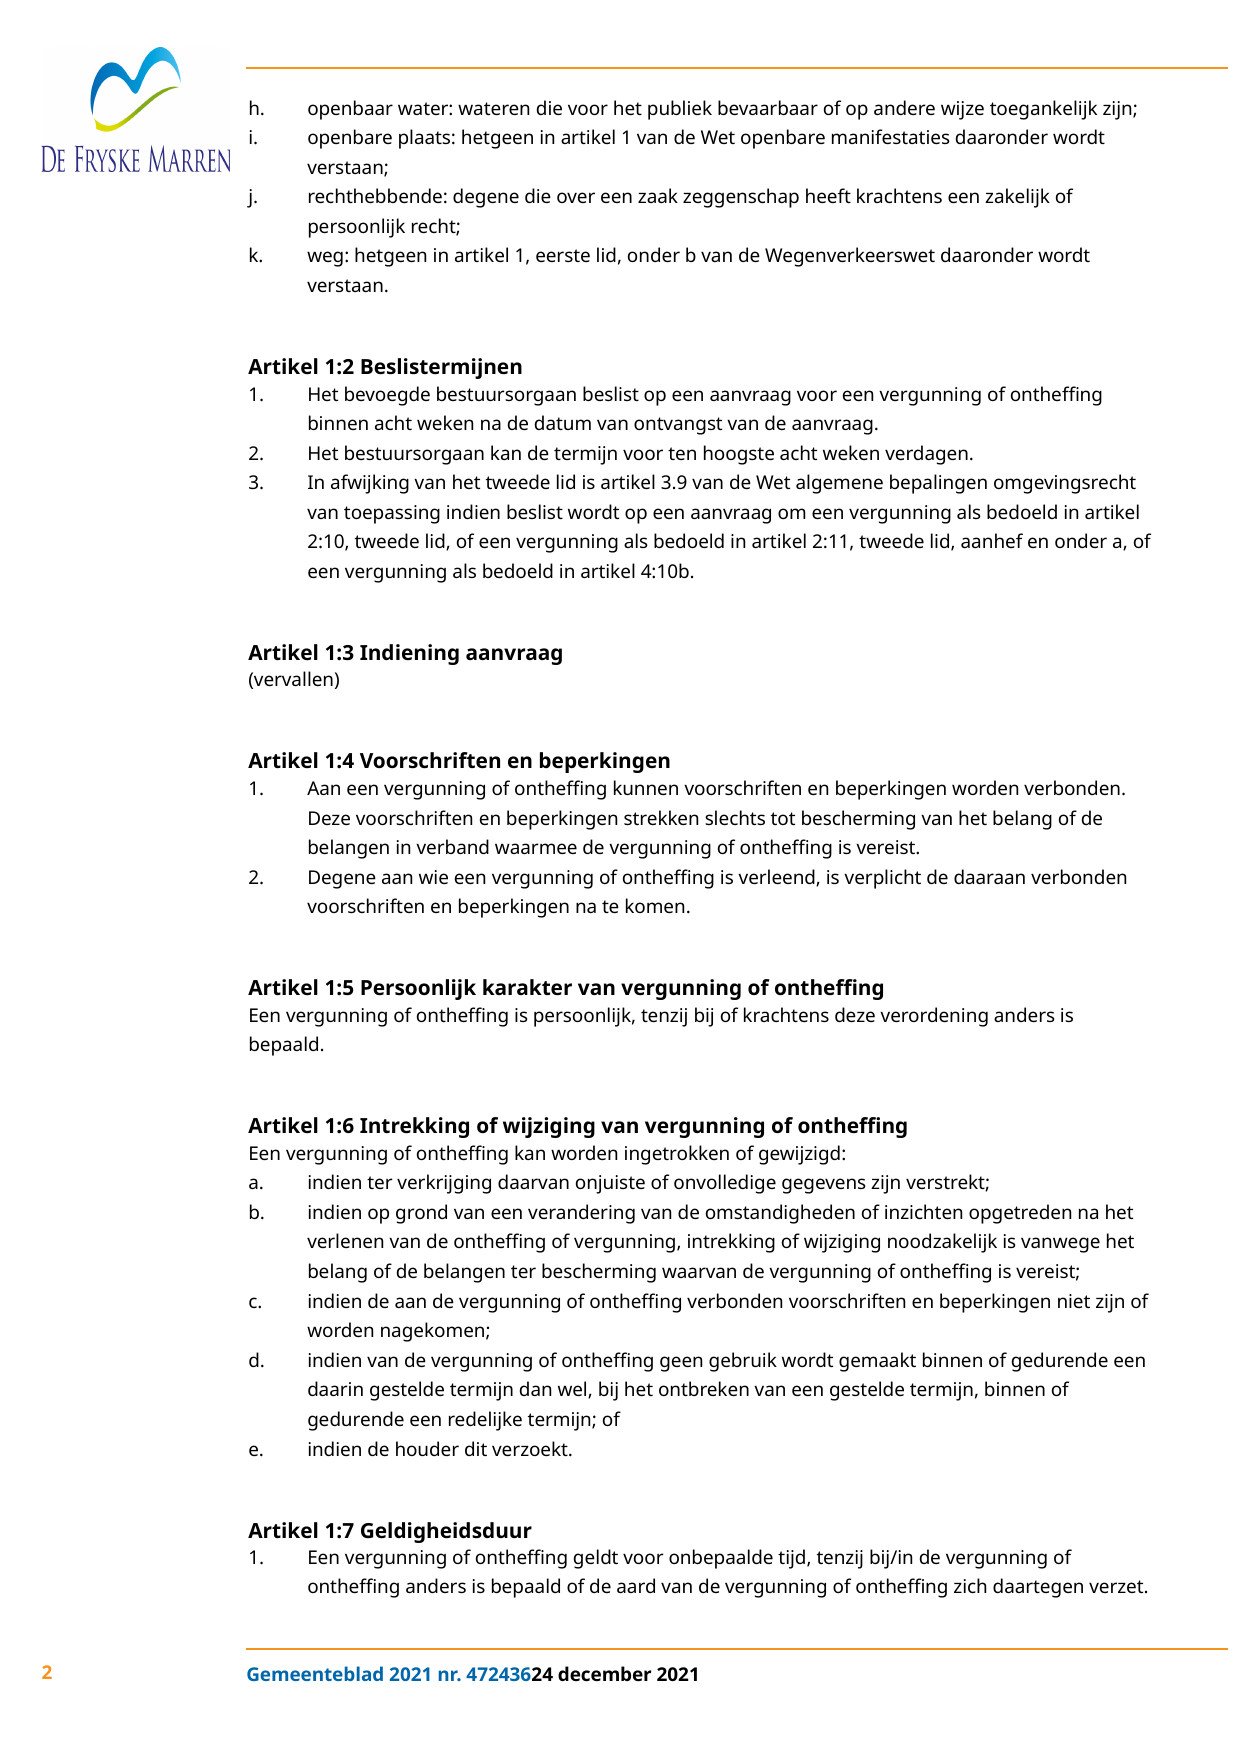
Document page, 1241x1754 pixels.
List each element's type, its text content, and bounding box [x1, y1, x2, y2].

text Artikel 1:5 Persoonlijk karakter van vergunning of ontheffing [248, 973, 1152, 1002]
list rechthebbende: degene die over een zaak zeggenschap heeft krachtens een zakelijk of persoonlijk recht; [248, 183, 1152, 239]
text Een vergunning of ontheffing kan worden ingetrokken of gewijzigd: [248, 1140, 1152, 1166]
list Aan een vergunning of ontheffing kunnen voorschriften en beperkingen worden verbonden. Deze voorschriften en beperkingen strekken slechts tot bescherming van het belang of de belangen in verband waarmee de vergunning of ontheffing is vereist. [248, 775, 1152, 860]
list weg: hetgeen in artikel 1, eerste lid, onder b van de Wegenverkeerswet daaronder wordt verstaan. [248, 243, 1152, 298]
list indien de aan de vergunning of ontheffing verbonden voorschriften en beperkingen niet zijn of worden nagekomen; [248, 1288, 1152, 1343]
list indien de houder dit verzoekt. [248, 1436, 1152, 1461]
text (vervallen) [248, 667, 1152, 692]
text Artikel 1:7 Geldigheidsduur [248, 1516, 1152, 1544]
text Artikel 1:6 Intrekking of wijziging van vergunning of ontheffing [248, 1111, 1152, 1140]
list Het bevoegde bestuursorgaan beslist op een aanvraag voor een vergunning of ontheffing binnen acht weken na de datum van ontvangst van de aanvraag. [248, 381, 1152, 436]
text Artikel 1:3 Indiening aanvraag [248, 638, 1152, 667]
list Degene aan wie een vergunning of ontheffing is verleend, is verplicht de daaraan verbonden voorschriften en beperkingen na te komen. [248, 864, 1152, 919]
list Een vergunning of ontheffing geldt voor onbepaalde tijd, tenzij bij/in de vergunning of ontheffing anders is bepaald of de aard van de vergunning of ontheffing zich daartegen verzet. [248, 1544, 1152, 1599]
text Een vergunning of ontheffing is persoonlijk, tenzij bij of krachtens deze verordening anders is bepaald. [248, 1002, 1152, 1057]
text Artikel 1:4 Voorschriften en beperkingen [248, 747, 1152, 775]
list Het bestuursorgaan kan de termijn voor ten hoogste acht weken verdagen. [248, 440, 1152, 466]
list openbaar water: wateren die voor het publiek bevaarbaar of op andere wijze toegankelijk zijn; [248, 95, 1152, 121]
picture [41, 47, 231, 172]
list indien op grond van een verandering van de omstandigheden of inzichten opgetreden na het verlenen van de ontheffing of vergunning, intrekking of wijziging noodzakelijk is vanwege het belang of de belangen ter bescherming waarvan de vergunning of ontheffing is vereist; [248, 1199, 1152, 1284]
text Artikel 1:2 Beslistermijnen [248, 352, 1152, 381]
list indien ter verkrijging daarvan onjuiste of onvolledige gegevens zijn verstrekt; [248, 1169, 1152, 1195]
list indien van de vergunning of ontheffing geen gebruik wordt gemaakt binnen of gedurende een daarin gestelde termijn dan wel, bij het ontbreken van een gestelde termijn, binnen of gedurende een redelijke termijn; of [248, 1347, 1152, 1432]
list openbare plaats: hetgeen in artikel 1 van de Wet openbare manifestaties daaronder wordt verstaan; [248, 124, 1152, 180]
list In afwijking van het tweede lid is artikel 3.9 van de Wet algemene bepalingen omgevingsrecht van toepassing indien beslist wordt op een aanvraag om een vergunning als bedoeld in artikel 2:10, tweede lid, of een vergunning als bedoeld in artikel 2:11, tweede lid, aanhef en onder a, of een vergunning als bedoeld in artikel 4:10b. [248, 469, 1152, 584]
